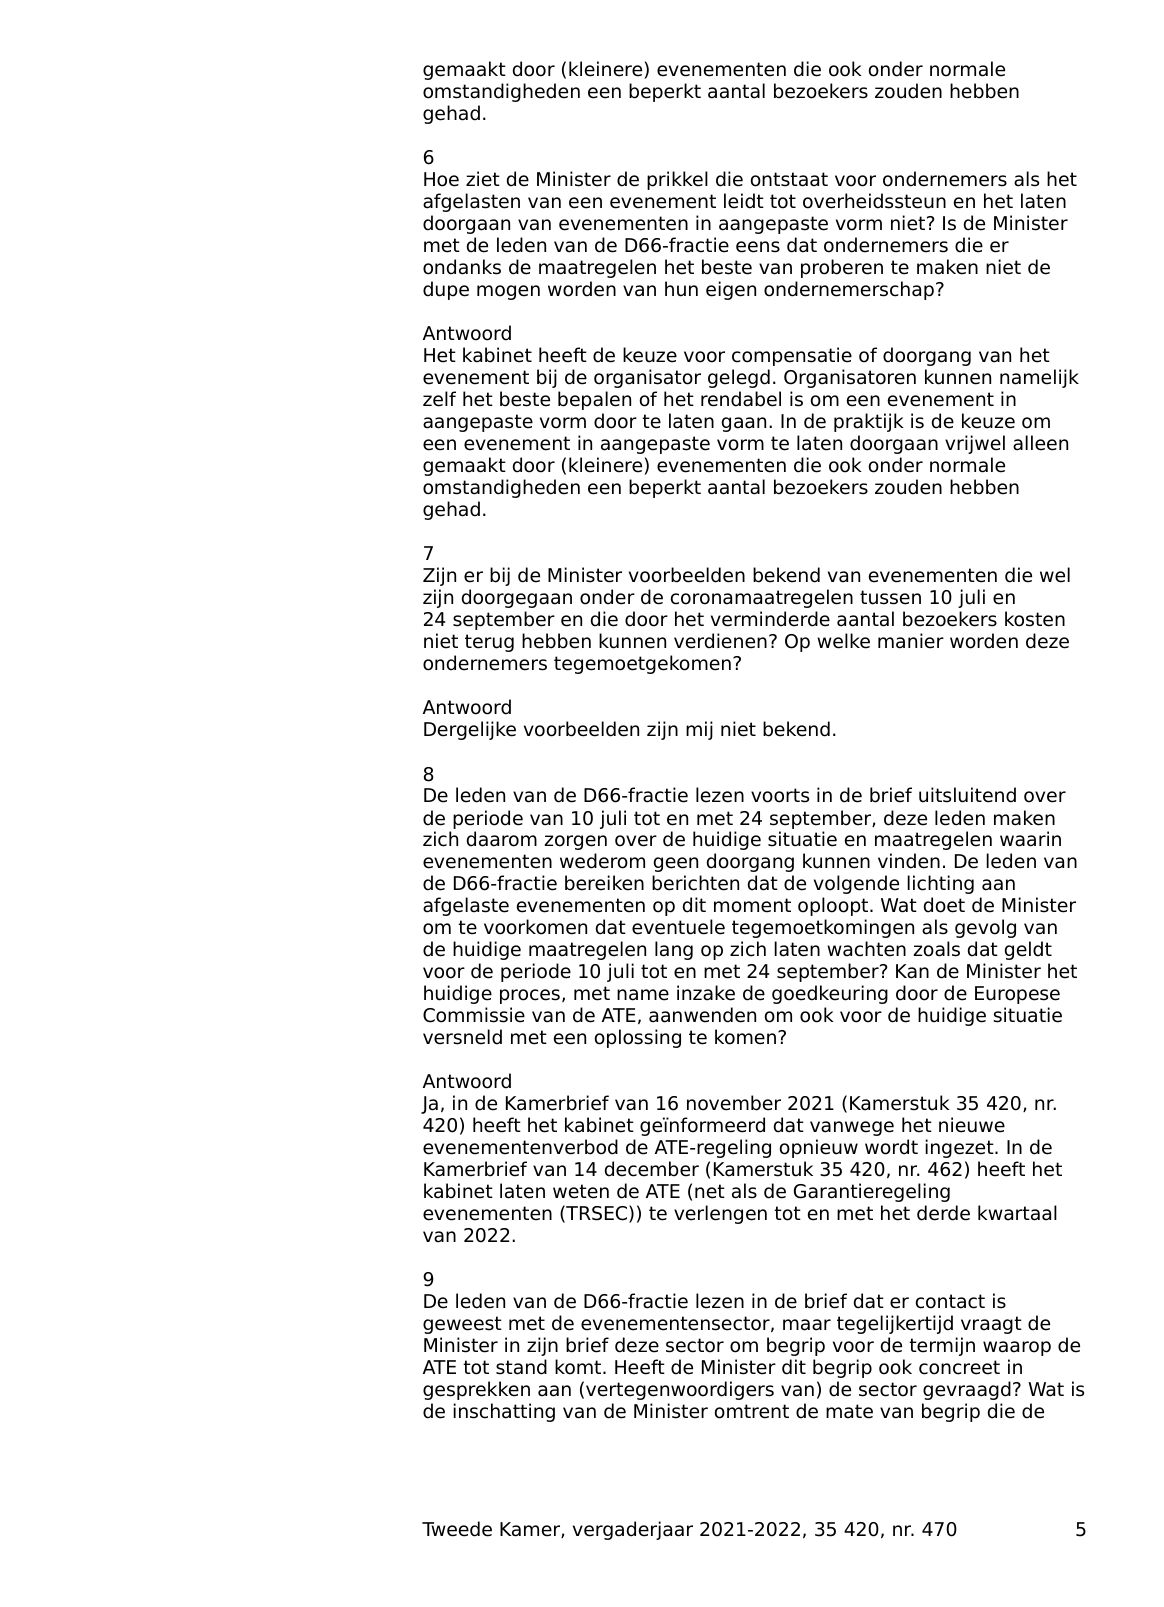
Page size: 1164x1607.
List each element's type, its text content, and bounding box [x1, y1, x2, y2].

text De leden van de D66-fractie lezen in de brief dat er contact is geweest met de evenementensector, maar tegelijkertijd vraagt de Minister in zijn brief deze sector om begrip voor de termijn waarop de ATE tot stand komt. Heeft de Minister dit begrip ook concreet in gesprekken aan (vertegenwoordigers van) de sector gevraagd? Wat is de inschatting van de Minister omtrent de mate van begrip die de [422, 1291, 1087, 1423]
text 6 [422, 147, 1087, 169]
text 8 [422, 763, 1087, 785]
text 9 [422, 1269, 1087, 1291]
text Antwoord [422, 1071, 1087, 1093]
text 7 [422, 543, 1087, 565]
text gemaakt door (kleinere) evenementen die ook onder normale omstandigheden een beperkt aantal bezoekers zouden hebben gehad. [422, 59, 1087, 125]
text Dergelijke voorbeelden zijn mij niet bekend. [422, 719, 1087, 741]
text De leden van de D66-fractie lezen voorts in de brief uitsluitend over de periode van 10 juli tot en met 24 september, deze leden maken zich daarom zorgen over de huidige situatie en maatregelen waarin evenementen wederom geen doorgang kunnen vinden. De leden van de D66-fractie bereiken berichten dat de volgende lichting aan afgelaste evenementen op dit moment oploopt. Wat doet de Minister om te voorkomen dat eventuele tegemoetkomingen als gevolg van de huidige maatregelen lang op zich laten wachten zoals dat geldt voor de periode 10 juli tot en met 24 september? Kan de Minister het huidige proces, met name inzake de goedkeuring door de Europese Commissie van de ATE, aanwenden om ook voor de huidige situatie versneld met een oplossing te komen? [422, 785, 1087, 1049]
text Ja, in de Kamerbrief van 16 november 2021 (Kamerstuk 35 420, nr. 420) heeft het kabinet geïnformeerd dat vanwege het nieuwe evenementenverbod de ATE-regeling opnieuw wordt ingezet. In de Kamerbrief van 14 december (Kamerstuk 35 420, nr. 462) heeft het kabinet laten weten de ATE (net als de Garantieregeling evenementen (TRSEC)) te verlengen tot en met het derde kwartaal van 2022. [422, 1093, 1087, 1247]
text Het kabinet heeft de keuze voor compensatie of doorgang van het evenement bij de organisator gelegd. Organisatoren kunnen namelijk zelf het beste bepalen of het rendabel is om een evenement in aangepaste vorm door te laten gaan. In de praktijk is de keuze om een evenement in aangepaste vorm te laten doorgaan vrijwel alleen gemaakt door (kleinere) evenementen die ook onder normale omstandigheden een beperkt aantal bezoekers zouden hebben gehad. [422, 345, 1087, 521]
text Hoe ziet de Minister de prikkel die ontstaat voor ondernemers als het afgelasten van een evenement leidt tot overheidssteun en het laten doorgaan van evenementen in aangepaste vorm niet? Is de Minister met de leden van de D66-fractie eens dat ondernemers die er ondanks de maatregelen het beste van proberen te maken niet de dupe mogen worden van hun eigen ondernemerschap? [422, 169, 1087, 301]
text Antwoord [422, 697, 1087, 719]
text Antwoord [422, 323, 1087, 345]
text Zijn er bij de Minister voorbeelden bekend van evenementen die wel zijn doorgegaan onder de coronamaatregelen tussen 10 juli en 24 september en die door het verminderde aantal bezoekers kosten niet terug hebben kunnen verdienen? Op welke manier worden deze ondernemers tegemoetgekomen? [422, 565, 1087, 675]
